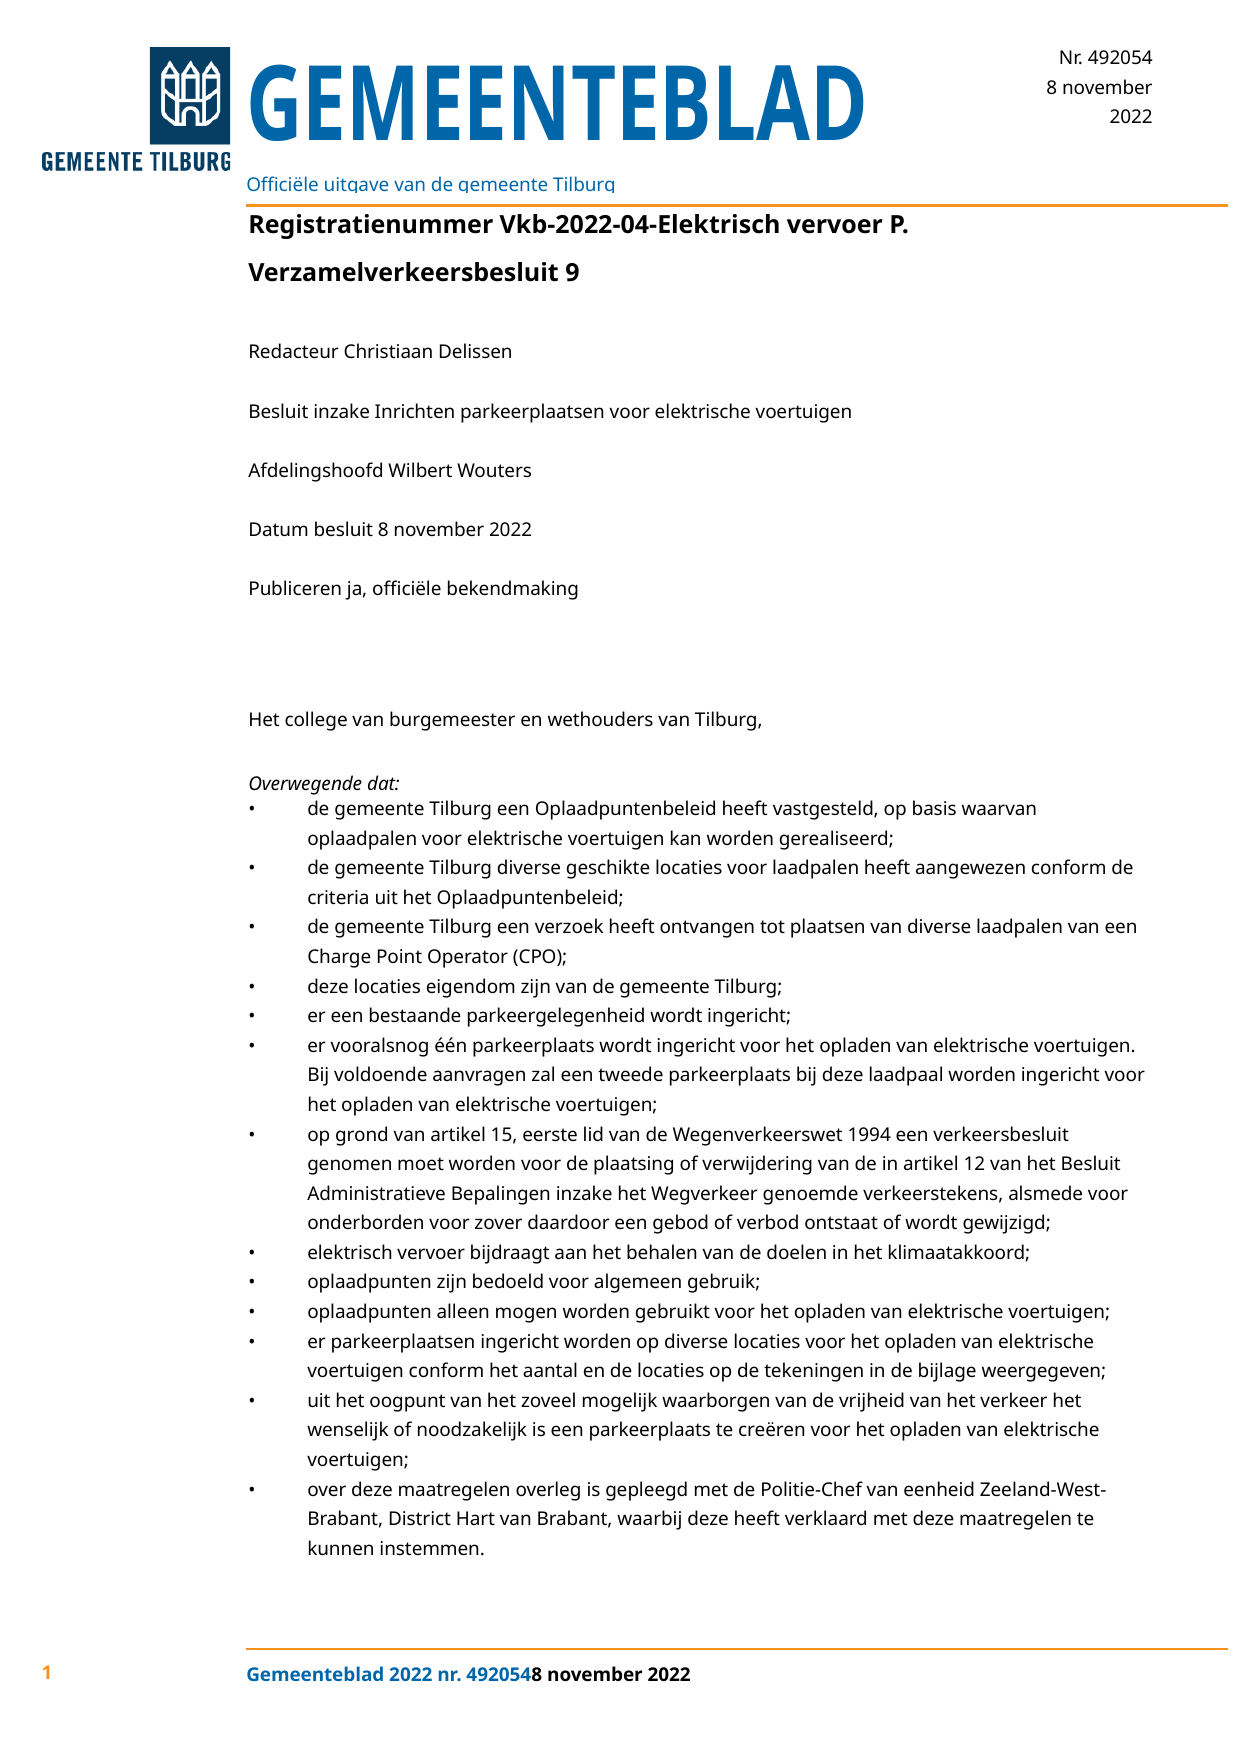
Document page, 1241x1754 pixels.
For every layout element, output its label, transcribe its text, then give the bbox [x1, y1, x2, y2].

list de gemeente Tilburg een verzoek heeft ontvangen tot plaatsen van diverse laadpalen van een Charge Point Operator (CPO); [248, 914, 1152, 969]
list over deze maatregelen overleg is gepleegd met de Politie-Chef van eenheid Zeeland-West-Brabant, District Hart van Brabant, waarbij deze heeft verklaard met deze maatregelen te kunnen instemmen. [248, 1476, 1152, 1561]
list er een bestaande parkeergelegenheid wordt ingericht; [248, 1002, 1152, 1028]
list uit het oogpunt van het zoveel mogelijk waarborgen van de vrijheid van het verkeer het wenselijk of noodzakelijk is een parkeerplaats te creëren voor het opladen van elektrische voertuigen; [248, 1387, 1152, 1472]
picture [41, 47, 231, 172]
list er vooralsnog één parkeerplaats wordt ingericht voor het opladen van elektrische voertuigen. Bij voldoende aanvragen zal een tweede parkeerplaats bij deze laadpaal worden ingericht voor het opladen van elektrische voertuigen; [248, 1032, 1152, 1117]
text Besluit inzake Inrichten parkeerplaatsen voor elektrische voertuigen [248, 398, 1152, 423]
list de gemeente Tilburg diverse geschikte locaties voor laadpalen heeft aangewezen conform de criteria uit het Oplaadpuntenbeleid; [248, 854, 1152, 910]
list er parkeerplaatsen ingericht worden op diverse locaties voor het opladen van elektrische voertuigen conform het aantal en de locaties op de tekeningen in de bijlage weergegeven; [248, 1328, 1152, 1383]
list oplaadpunten alleen mogen worden gebruikt voor het opladen van elektrische voertuigen; [248, 1298, 1152, 1324]
list deze locaties eigendom zijn van de gemeente Tilburg; [248, 973, 1152, 999]
list oplaadpunten zijn bedoeld voor algemeen gebruik; [248, 1269, 1152, 1294]
list de gemeente Tilburg een Oplaadpuntenbeleid heeft vastgesteld, op basis waarvan oplaadpalen voor elektrische voertuigen kan worden gerealiseerd; [248, 795, 1152, 851]
text Redacteur Christiaan Delissen [248, 339, 1152, 364]
text Datum besluit 8 november 2022 [248, 516, 1152, 542]
list elektrisch vervoer bijdraagt aan het behalen van de doelen in het klimaatakkoord; [248, 1239, 1152, 1265]
text Afdelingshoofd Wilbert Wouters [248, 457, 1152, 483]
text Registratienummer Vkb-2022-04-Elektrisch vervoer P. Verzamelverkeersbesluit 9 [248, 207, 1152, 288]
text Overwegende dat: [248, 770, 1152, 795]
text Het college van burgemeester en wethouders van Tilburg, [248, 706, 1152, 731]
text Publiceren ja, officiële bekendmaking [248, 575, 1152, 601]
list op grond van artikel 15, eerste lid van de Wegenverkeerswet 1994 een verkeersbesluit genomen moet worden voor de plaatsing of verwijdering van de in artikel 12 van het Besluit Administratieve Bepalingen inzake het Wegverkeer genoemde verkeerstekens, alsmede voor onderborden voor zover daardoor een gebod of verbod ontstaat of wordt gewijzigd; [248, 1121, 1152, 1235]
